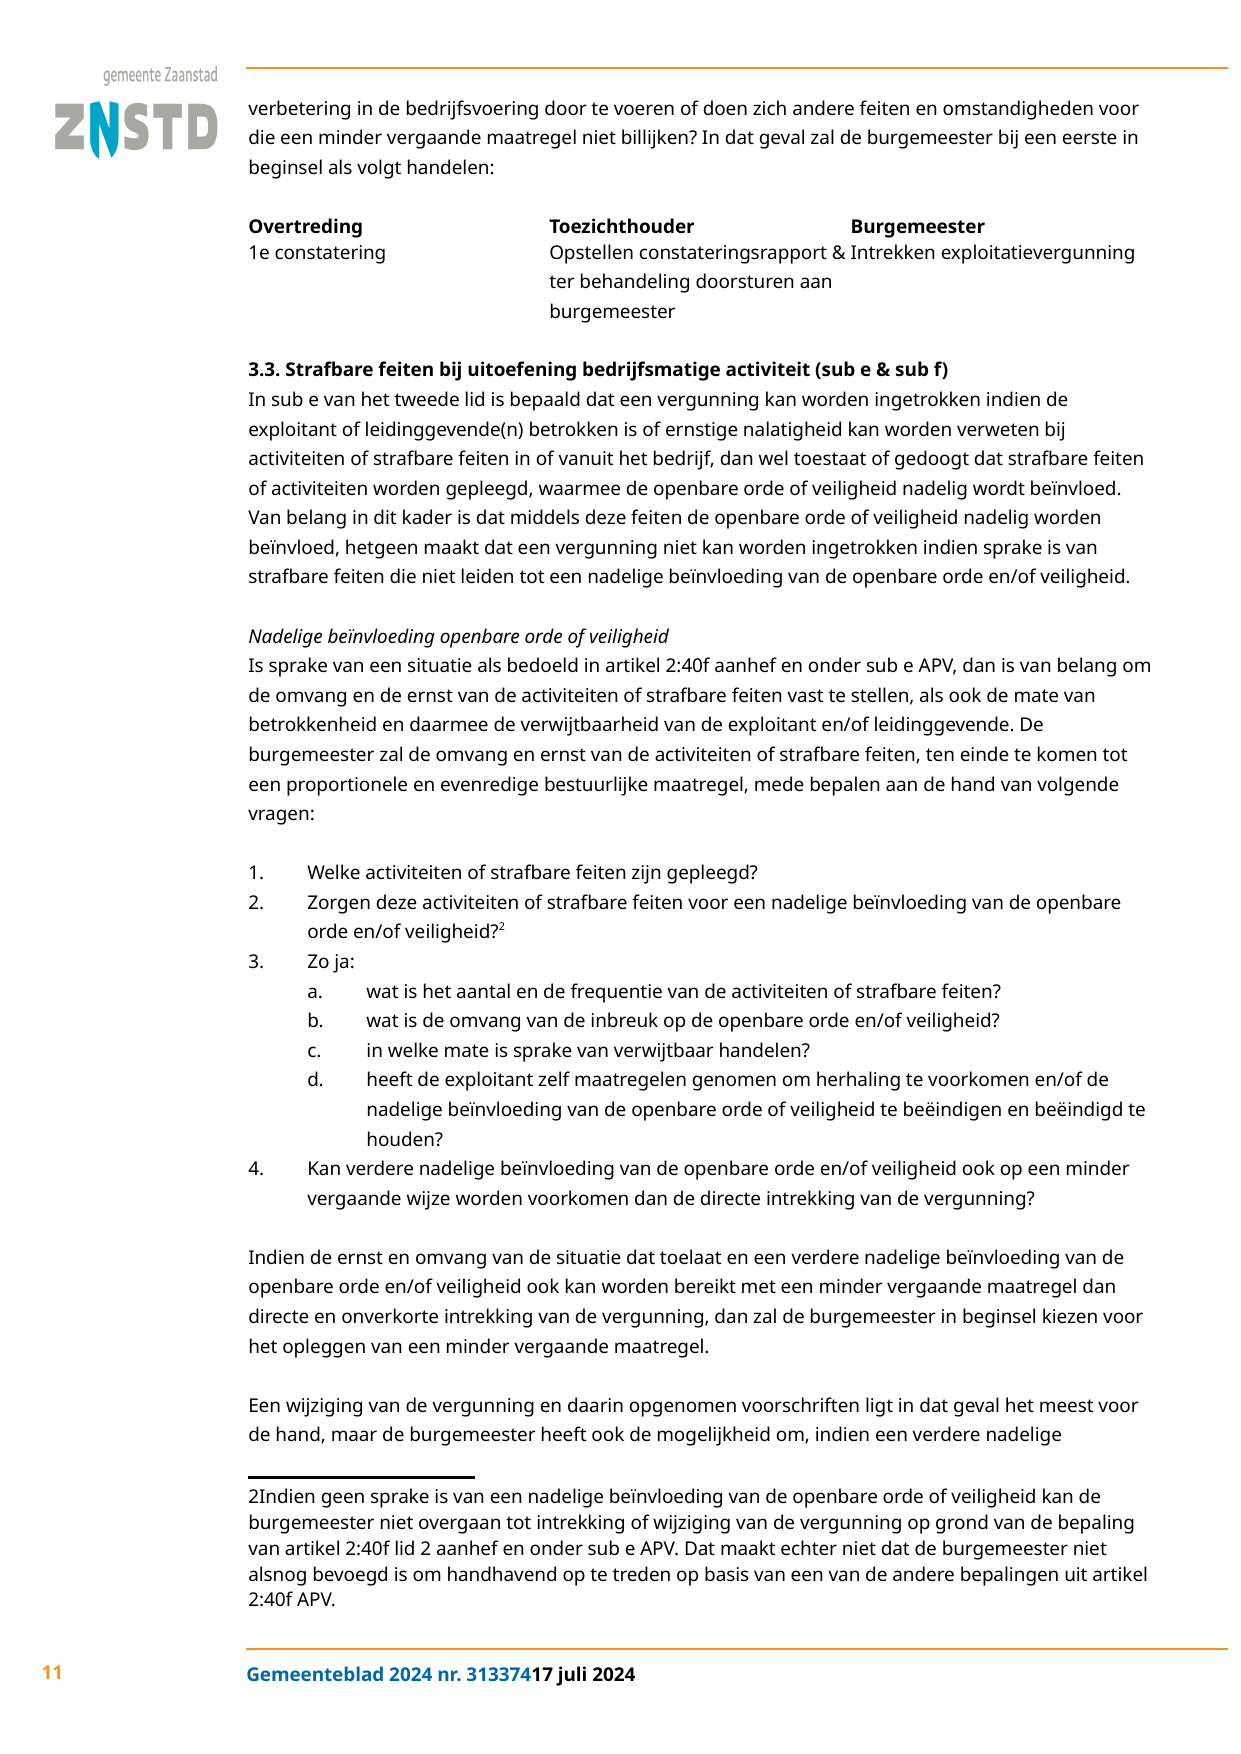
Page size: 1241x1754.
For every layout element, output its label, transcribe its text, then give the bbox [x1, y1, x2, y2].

list wat is het aantal en de frequentie van de activiteiten of strafbare feiten? [307, 978, 1152, 1004]
list Welke activiteiten of strafbare feiten zijn gepleegd? [248, 859, 1152, 885]
list Zo ja: [248, 948, 1152, 974]
table_header Toezichthouder [549, 213, 850, 239]
text Nadelige beïnvloeding openbare orde of veiligheid [248, 623, 1152, 649]
list heeft de exploitant zelf maatregelen genomen om herhaling te voorkomen en/of de nadelige beïnvloeding van de openbare orde of veiligheid te beëindigen en beëindigd te houden? [307, 1067, 1152, 1152]
table_cell Intrekken exploitatievergunning [850, 239, 1152, 324]
table_cell Opstellen constateringsrapport & ter behandeling doorsturen aan burgemeester [549, 239, 850, 324]
list Indien geen sprake is van een nadelige beïnvloeding van de openbare orde of veiligheid kan de burgemeester niet overgaan tot intrekking of wijziging van de vergunning op grond van de bepaling van artikel 2:40f lid 2 aanhef en onder sub e APV. Dat maakt echter niet dat de burgemeester niet alsnog bevoegd is om handhavend op te treden op basis van een van de andere bepalingen uit artikel 2:40f APV. [248, 1483, 1152, 1612]
table_cell 1e constatering [248, 239, 549, 324]
list Zorgen deze activiteiten of strafbare feiten voor een nadelige beïnvloeding van de openbare orde en/of veiligheid? [248, 889, 1152, 944]
text Is sprake van een situatie als bedoeld in artikel 2:40f aanhef en onder sub e APV, dan is van belang om de omvang en de ernst van de activiteiten of strafbare feiten vast te stellen, als ook de mate van betrokkenheid en daarmee de verwijtbaarheid van de exploitant en/of leidinggevende. De burgemeester zal de omvang en ernst van de activiteiten of strafbare feiten, ten einde te komen tot een proportionele en evenredige bestuurlijke maatregel, mede bepalen aan de hand van volgende vragen: [248, 652, 1152, 826]
picture [41, 47, 231, 172]
table_header Overtreding [248, 213, 549, 239]
text In sub e van het tweede lid is bepaald dat een vergunning kan worden ingetrokken indien de exploitant of leidinggevende(n) betrokken is of ernstige nalatigheid kan worden verweten bij activiteiten of strafbare feiten in of vanuit het bedrijf, dan wel toestaat of gedoogt dat strafbare feiten of activiteiten worden gepleegd, waarmee de openbare orde of veiligheid nadelig wordt beïnvloed. [248, 386, 1152, 501]
table_header Burgemeester [850, 213, 1152, 239]
list Kan verdere nadelige beïnvloeding van de openbare orde en/of veiligheid ook op een minder vergaande wijze worden voorkomen dan de directe intrekking van de vergunning? [248, 1155, 1152, 1211]
text verbetering in de bedrijfsvoering door te voeren of doen zich andere feiten en omstandigheden voor die een minder vergaande maatregel niet billijken? In dat geval zal de burgemeester bij een eerste in beginsel als volgt handelen: [248, 95, 1152, 180]
text 3.3. Strafbare feiten bij uitoefening bedrijfsmatige activiteit (sub e & sub f) [248, 357, 1152, 382]
text Een wijziging van de vergunning en daarin opgenomen voorschriften ligt in dat geval het meest voor de hand, maar de burgemeester heeft ook de mogelijkheid om, indien een verdere nadelige [248, 1392, 1152, 1447]
text Van belang in dit kader is dat middels deze feiten de openbare orde of veiligheid nadelig worden beïnvloed, hetgeen maakt dat een vergunning niet kan worden ingetrokken indien sprake is van strafbare feiten die niet leiden tot een nadelige beïnvloeding van de openbare orde en/of veiligheid. [248, 504, 1152, 589]
list in welke mate is sprake van verwijtbaar handelen? [307, 1037, 1152, 1063]
list wat is de omvang van de inbreuk op de openbare orde en/of veiligheid? [307, 1007, 1152, 1033]
text Indien de ernst en omvang van de situatie dat toelaat en een verdere nadelige beïnvloeding van de openbare orde en/of veiligheid ook kan worden bereikt met een minder vergaande maatregel dan directe en onverkorte intrekking van de vergunning, dan zal de burgemeester in beginsel kiezen voor het opleggen van een minder vergaande maatregel. [248, 1244, 1152, 1359]
